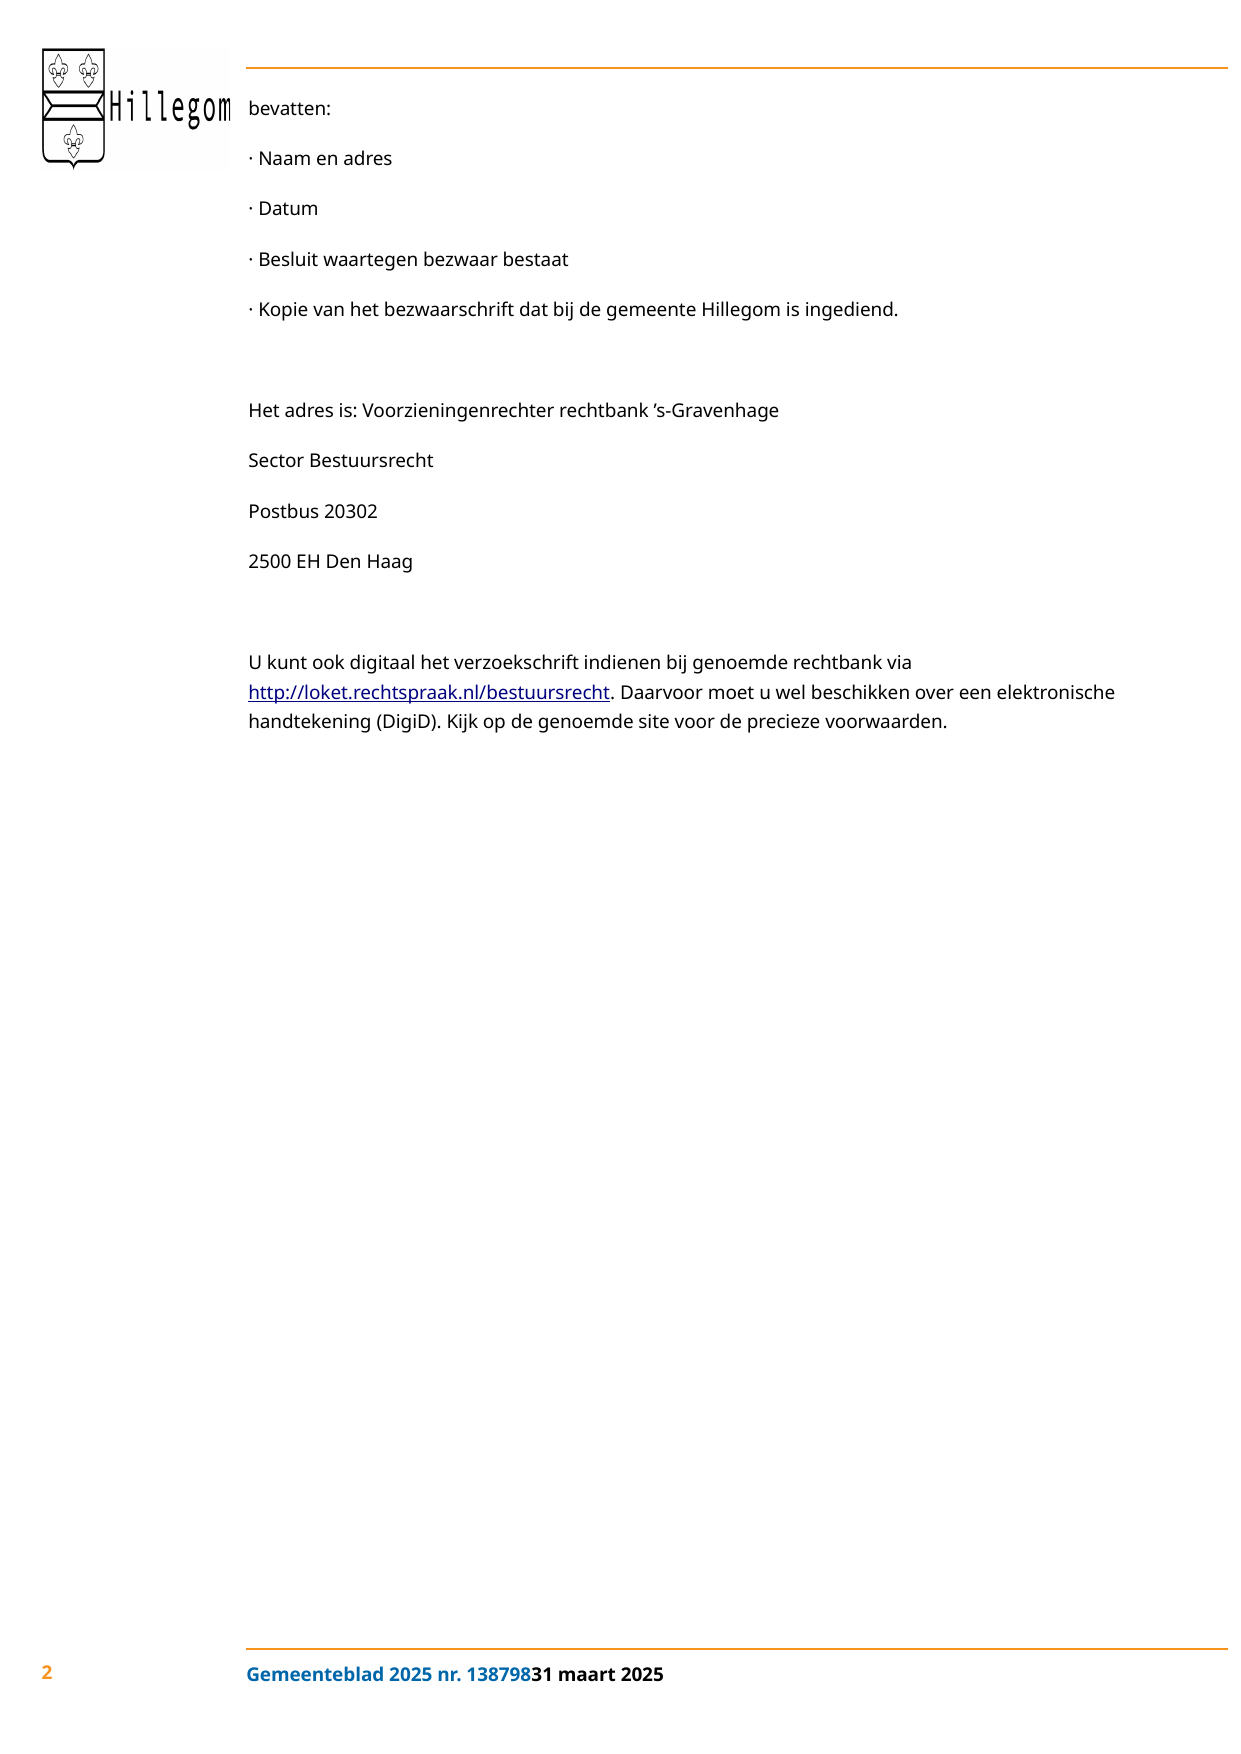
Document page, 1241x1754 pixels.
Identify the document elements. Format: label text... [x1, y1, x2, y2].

text · Datum [248, 196, 1152, 221]
text Sector Bestuursrecht [248, 448, 1152, 473]
text Het adres is: Voorzieningenrechter rechtbank ’s-Gravenhage [248, 397, 1152, 423]
text · Besluit waartegen bezwaar bestaat [248, 246, 1152, 272]
text 2500 EH Den Haag [248, 548, 1152, 574]
text U kunt ook digitaal het verzoekschrift indienen bij genoemde rechtbank via http://loket.rechtspraak.nl/bestuursrecht. Daarvoor moet u wel beschikken over een elektronische handtekening (DigiD). Kijk op de genoemde site voor de precieze voorwaarden. [248, 649, 1152, 734]
text · Naam en adres [248, 145, 1152, 171]
text · Kopie van het bezwaarschrift dat bij de gemeente Hillegom is ingediend. [248, 296, 1152, 322]
picture [41, 47, 231, 172]
text bevatten: [248, 95, 1152, 121]
text Postbus 20302 [248, 498, 1152, 524]
